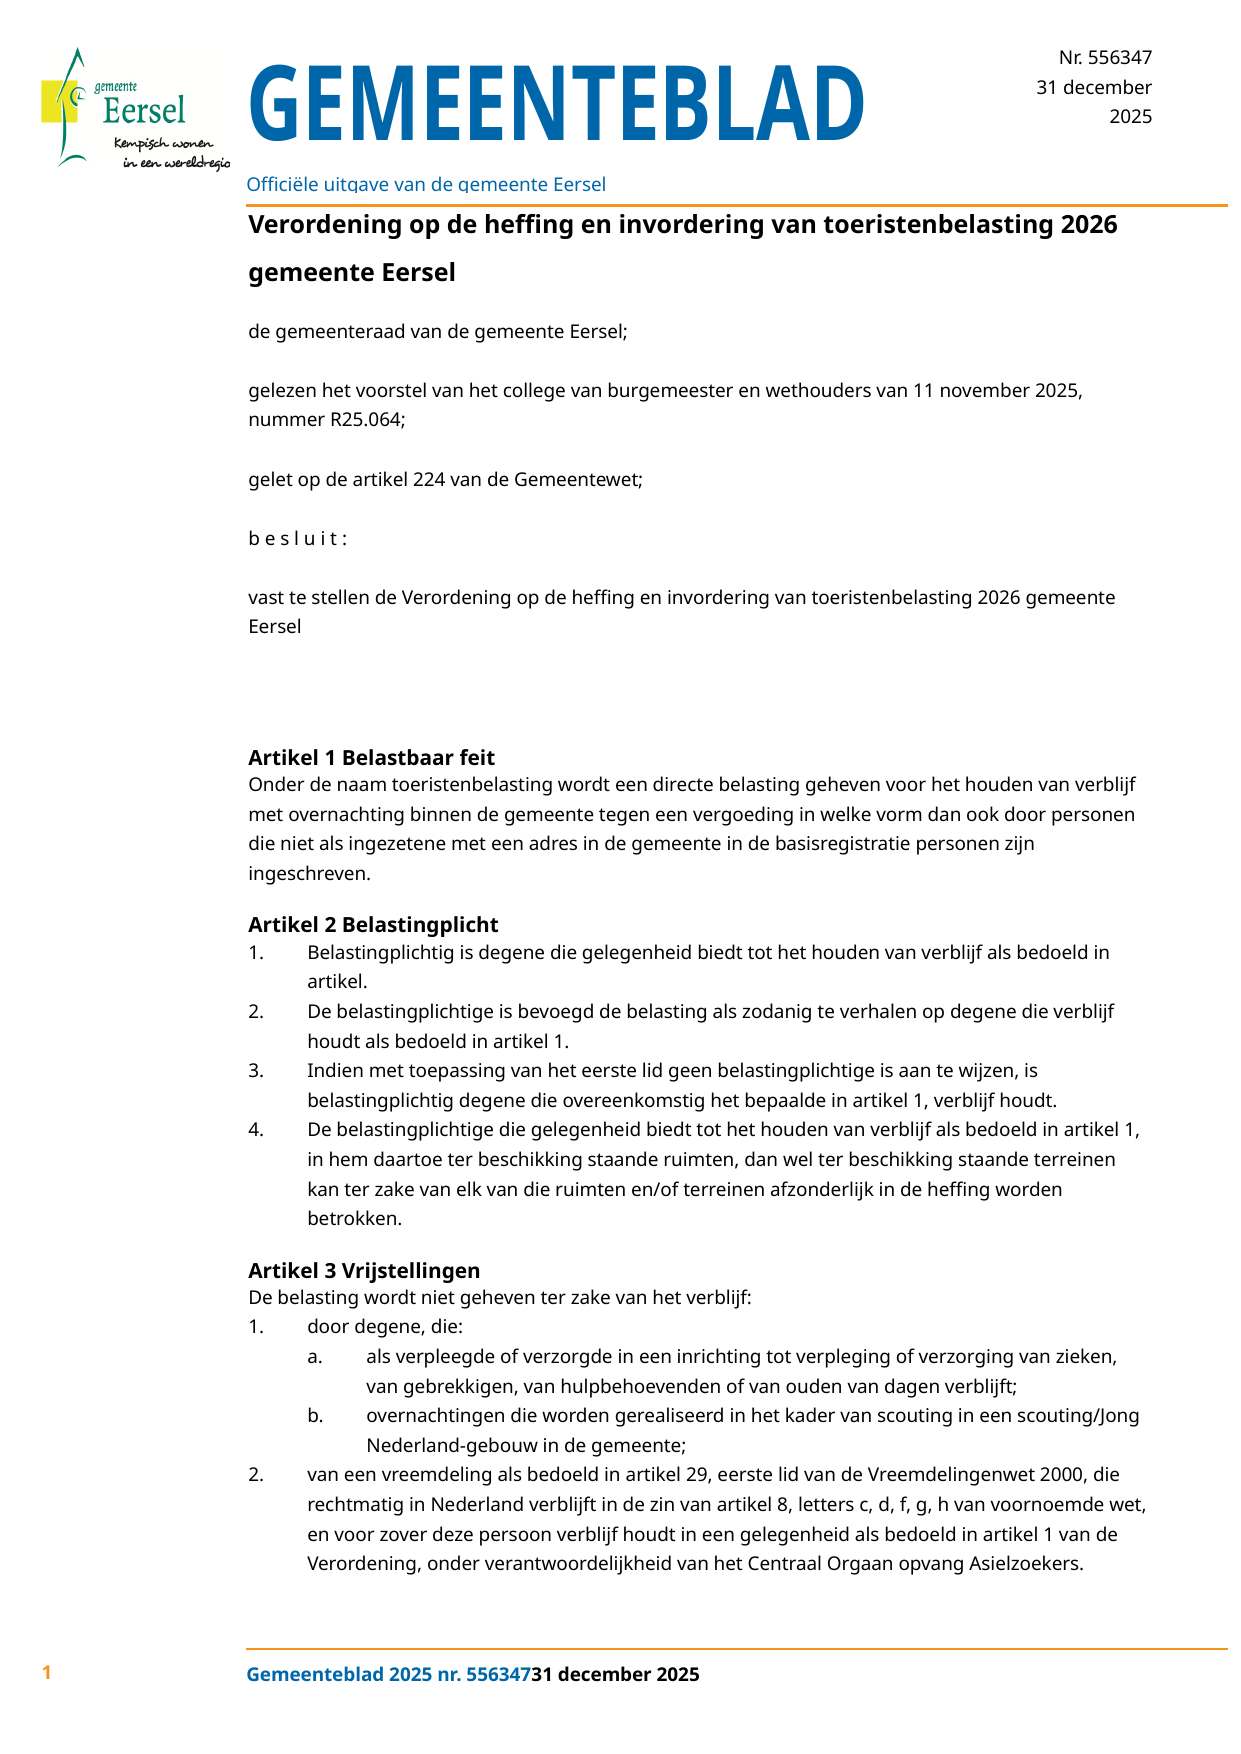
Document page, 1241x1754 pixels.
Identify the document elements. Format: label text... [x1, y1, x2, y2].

text b e s l u i t : [248, 525, 1152, 551]
text Onder de naam toeristenbelasting wordt een directe belasting geheven voor het houden van verblijf met overnachting binnen de gemeente tegen een vergoeding in welke vorm dan ook door personen die niet als ingezetene met een adres in de gemeente in de basisregistratie personen zijn ingeschreven. [248, 771, 1152, 886]
text De belasting wordt niet geheven ter zake van het verblijf: [248, 1284, 1152, 1310]
text gelet op de artikel 224 van de Gemeentewet; [248, 466, 1152, 492]
picture [41, 47, 231, 172]
list Indien met toepassing van het eerste lid geen belastingplichtige is aan te wijzen, is belastingplichtig degene die overeenkomstig het bepaalde in artikel 1, verblijf houdt. [248, 1057, 1152, 1113]
text vast te stellen de Verordening op de heffing en invordering van toeristenbelasting 2026 gemeente Eersel [248, 584, 1152, 639]
text de gemeenteraad van de gemeente Eersel; [248, 318, 1152, 344]
text Artikel 3 Vrijstellingen [248, 1256, 1152, 1284]
list overnachtingen die worden gerealiseerd in het kader van scouting in een scouting/Jong Nederland-gebouw in de gemeente; [307, 1402, 1152, 1458]
text Verordening op de heffing en invordering van toeristenbelasting 2026 gemeente Eersel [248, 207, 1152, 288]
text Artikel 2 Belastingplicht [248, 911, 1152, 939]
list Belastingplichtig is degene die gelegenheid biedt tot het houden van verblijf als bedoeld in artikel. [248, 939, 1152, 994]
text gelezen het voorstel van het college van burgemeester en wethouders van 11 november 2025, nummer R25.064; [248, 377, 1152, 432]
list door degene, die: [248, 1314, 1152, 1339]
list De belastingplichtige is bevoegd de belasting als zodanig te verhalen op degene die verblijf houdt als bedoeld in artikel 1. [248, 998, 1152, 1053]
list De belastingplichtige die gelegenheid biedt tot het houden van verblijf als bedoeld in artikel 1, in hem daartoe ter beschikking staande ruimten, dan wel ter beschikking staande terreinen kan ter zake van elk van die ruimten en/of terreinen afzonderlijk in de heffing worden betrokken. [248, 1117, 1152, 1231]
list als verpleegde of verzorgde in een inrichting tot verpleging of verzorging van zieken, van gebrekkigen, van hulpbehoevenden of van ouden van dagen verblijft; [307, 1343, 1152, 1399]
list van een vreemdeling als bedoeld in artikel 29, eerste lid van de Vreemdelingenwet 2000, die rechtmatig in Nederland verblijft in de zin van artikel 8, letters c, d, f, g, h van voornoemde wet, en voor zover deze persoon verblijf houdt in een gelegenheid als bedoeld in artikel 1 van de Verordening, onder verantwoordelijkheid van het Centraal Orgaan opvang Asielzoekers. [248, 1462, 1152, 1576]
text Artikel 1 Belastbaar feit [248, 743, 1152, 771]
